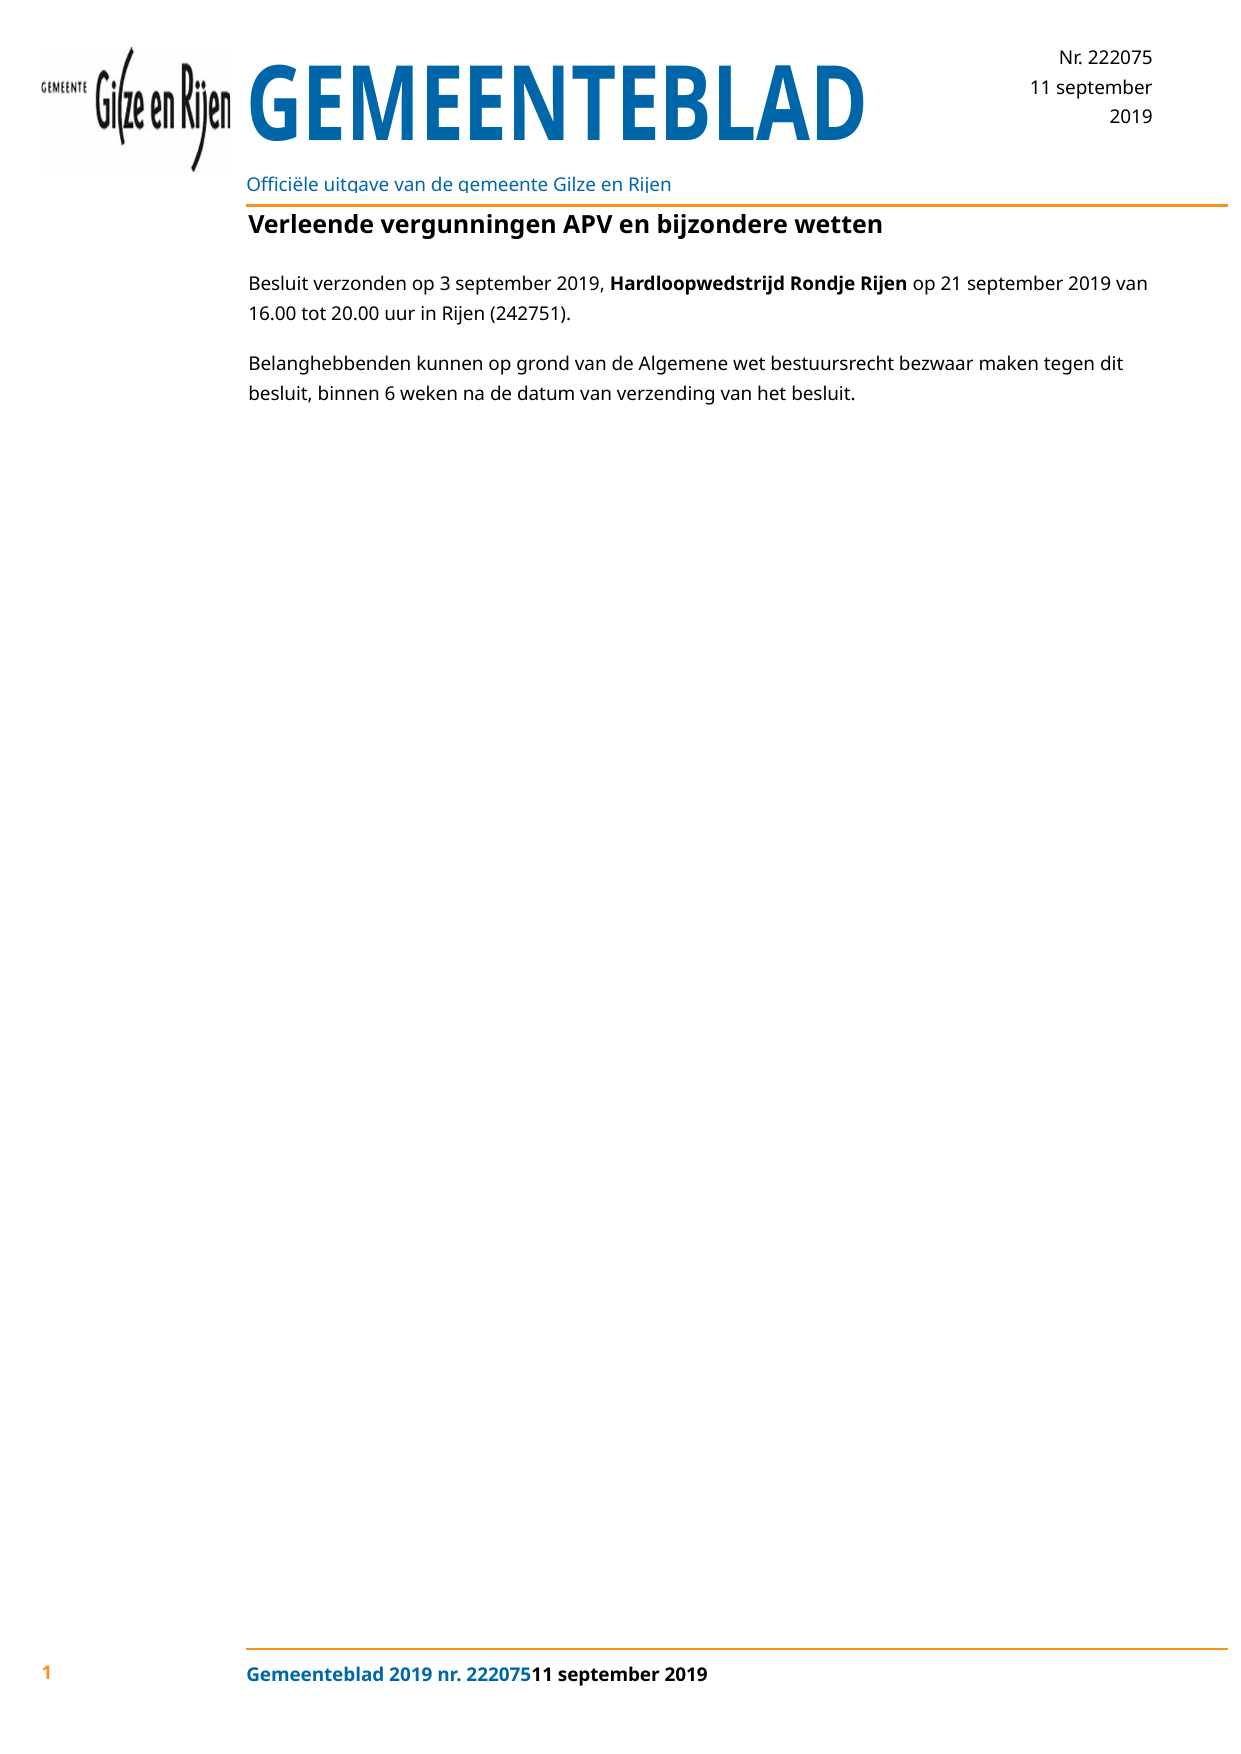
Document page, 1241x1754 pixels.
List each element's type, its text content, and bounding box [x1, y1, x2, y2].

text Belanghebbenden kunnen op grond van de Algemene wet bestuursrecht bezwaar maken tegen dit besluit, binnen 6 weken na de datum van verzending van het besluit. [248, 350, 1152, 406]
text Verleende vergunningen APV en bijzondere wetten [248, 207, 1152, 241]
picture [41, 47, 231, 172]
text Besluit verzonden op 3 september 2019, Hardloopwedstrijd Rondje Rijen op 21 september 2019 van 16.00 tot 20.00 uur in Rijen (242751). [248, 270, 1152, 326]
